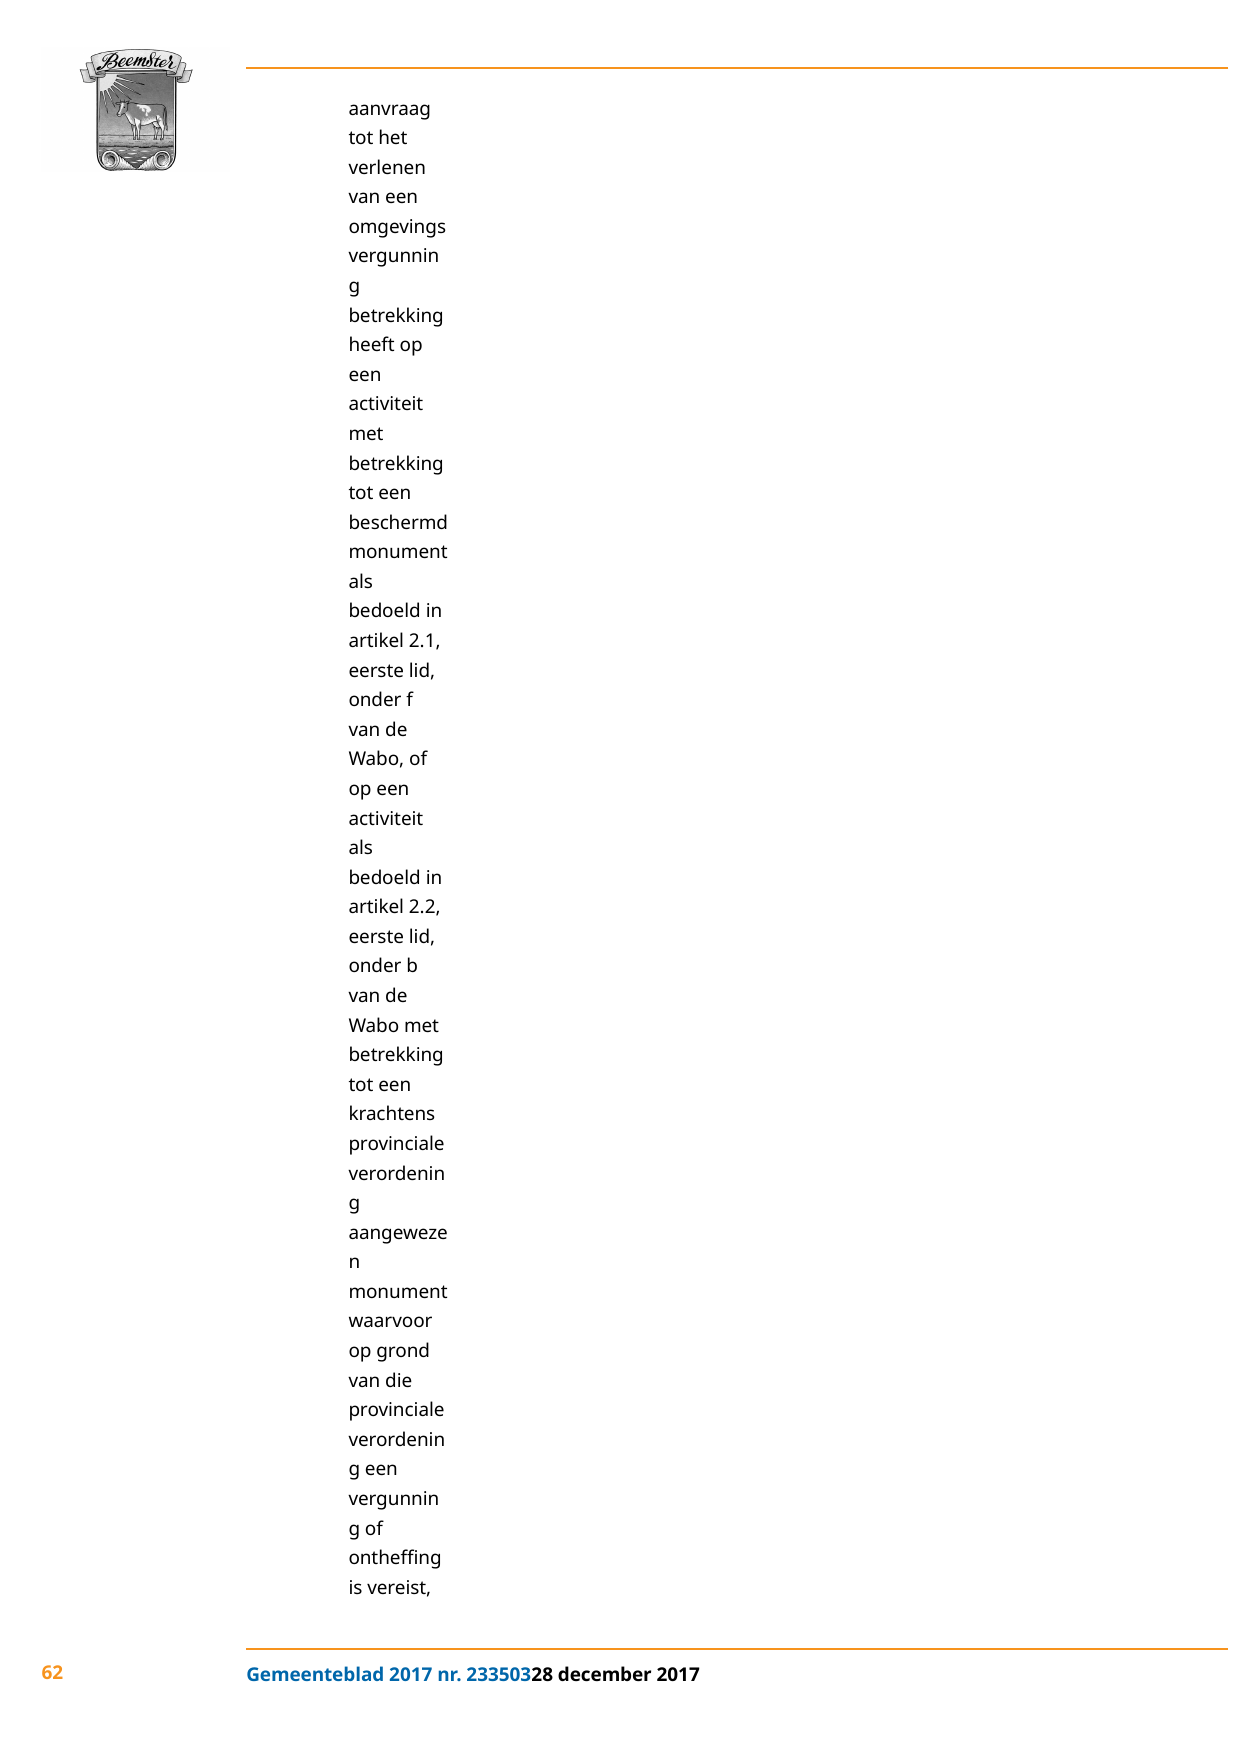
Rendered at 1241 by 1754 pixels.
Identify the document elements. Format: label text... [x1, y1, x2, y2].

table_cell [248, 95, 348, 1600]
table_cell [449, 95, 549, 1600]
table_cell aanvraag tot het verlenen van een omgevingsvergunning betrekking heeft op een activiteit met betrekking tot een beschermd monument als bedoeld in artikel 2.1, eerste lid, onder f van de Wabo, of op een activiteit als bedoeld in artikel 2.2, eerste lid, onder b van de Wabo met betrekking tot een krachtens provinciale verordening aangewezen monument waarvoor op grond van die provinciale verordening een vergunning of ontheffing is vereist, [348, 95, 449, 1600]
picture [41, 47, 231, 172]
